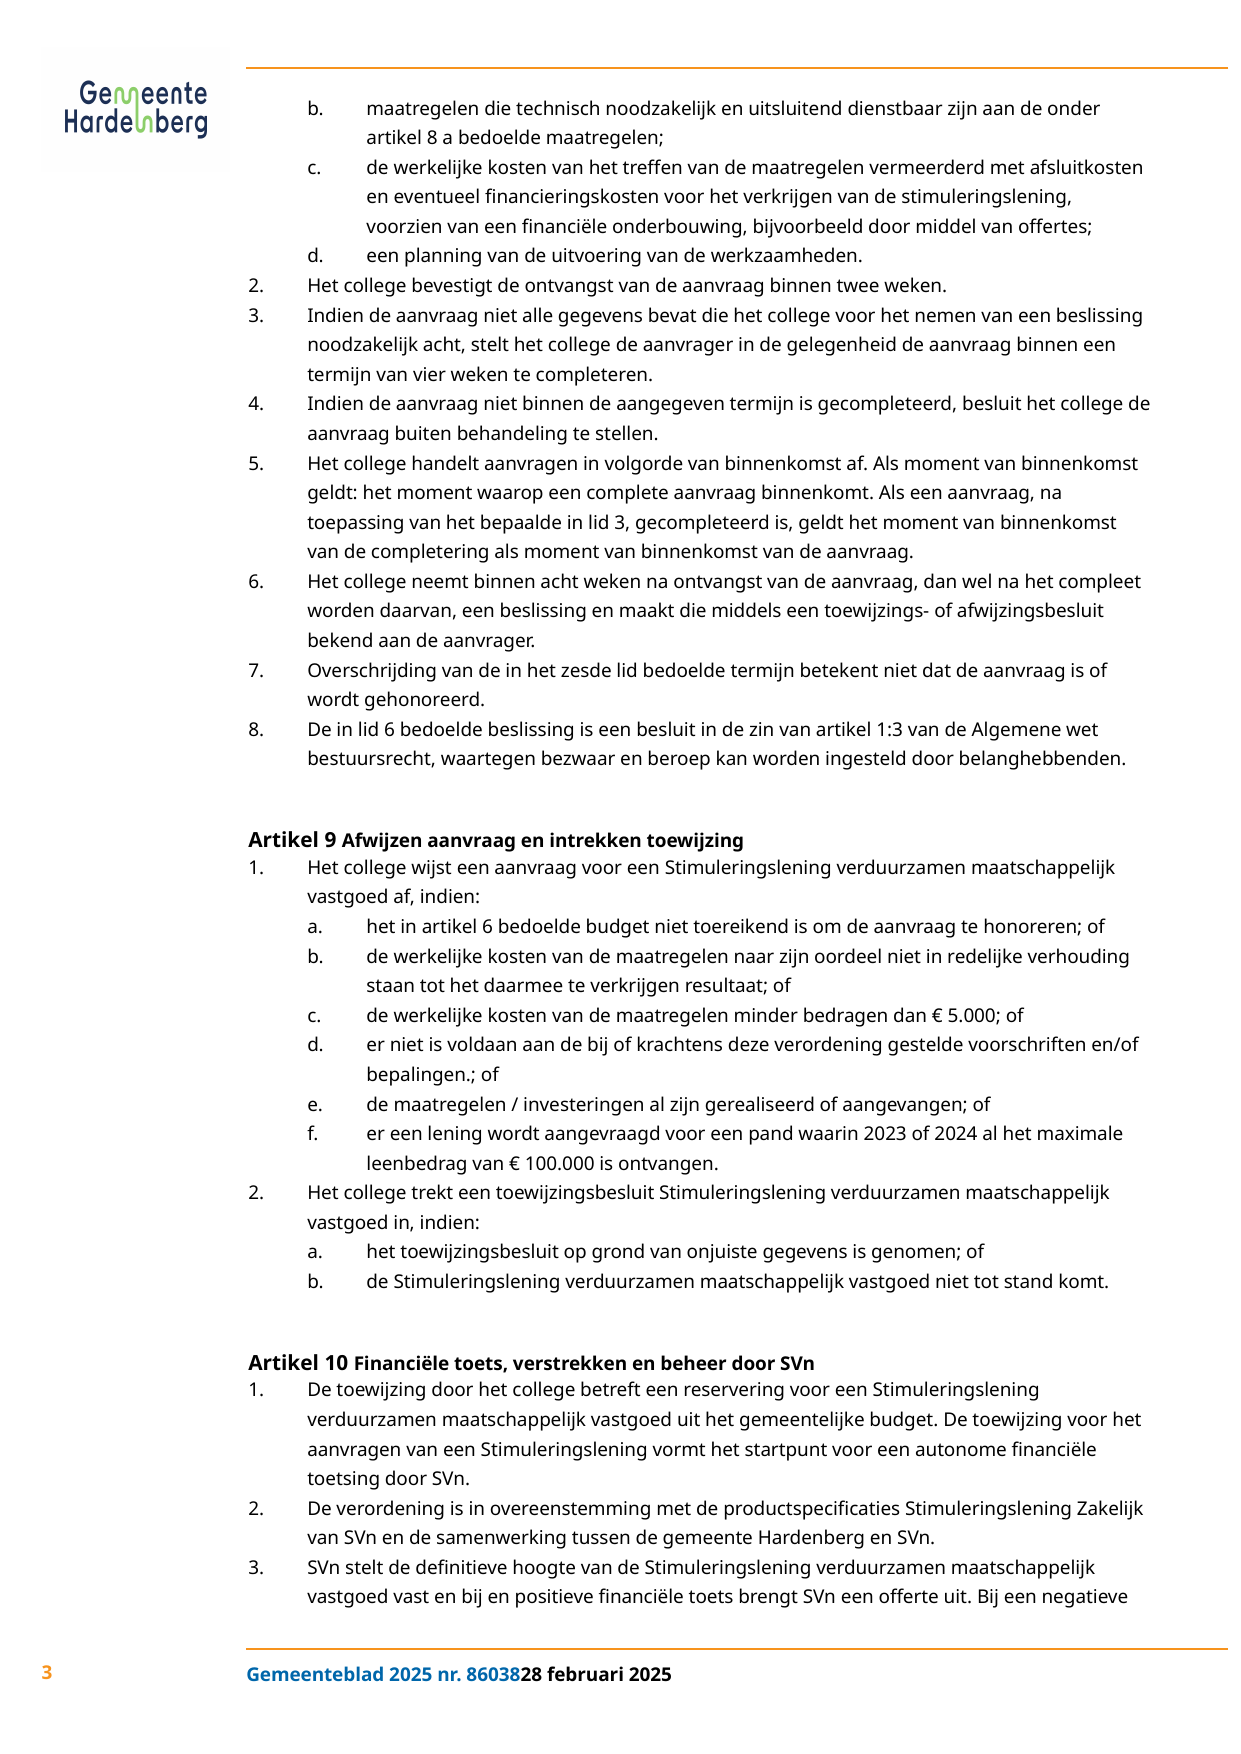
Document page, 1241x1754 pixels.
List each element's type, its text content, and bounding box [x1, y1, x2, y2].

list de werkelijke kosten van de maatregelen naar zijn oordeel niet in redelijke verhouding staan tot het daarmee te verkrijgen resultaat; of [307, 943, 1152, 998]
list Het college trekt een toewijzingsbesluit Stimuleringslening verduurzamen maatschappelijk vastgoed in, indien: [248, 1179, 1152, 1235]
list Het college handelt aanvragen in volgorde van binnenkomst af. Als moment van binnenkomst geldt: het moment waarop een complete aanvraag binnenkomt. Als een aanvraag, na toepassing van het bepaalde in lid 3, gecompleteerd is, geldt het moment van binnenkomst van de completering als moment van binnenkomst van de aanvraag. [248, 450, 1152, 564]
list Het college bevestigt de ontvangst van de aanvraag binnen twee weken. [248, 272, 1152, 298]
list de werkelijke kosten van de maatregelen minder bedragen dan € 5.000; of [307, 1002, 1152, 1028]
list de werkelijke kosten van het treffen van de maatregelen vermeerderd met afsluitkosten en eventueel financieringskosten voor het verkrijgen van de stimuleringslening, voorzien van een financiële onderbouwing, bijvoorbeeld door middel van offertes; [307, 154, 1152, 239]
list de Stimuleringslening verduurzamen maatschappelijk vastgoed niet tot stand komt. [307, 1268, 1152, 1294]
text Artikel 10 Financiële toets, verstrekken en beheer door SVn [248, 1348, 1152, 1377]
list Overschrijding van de in het zesde lid bedoelde termijn betekent niet dat de aanvraag is of wordt gehonoreerd. [248, 657, 1152, 712]
text Artikel 9 Afwijzen aanvraag en intrekken toewijzing [248, 826, 1152, 854]
list Indien de aanvraag niet binnen de aangegeven termijn is gecompleteerd, besluit het college de aanvraag buiten behandeling te stellen. [248, 391, 1152, 446]
list er niet is voldaan aan de bij of krachtens deze verordening gestelde voorschriften en/of bepalingen.; of [307, 1032, 1152, 1087]
list Het college neemt binnen acht weken na ontvangst van de aanvraag, dan wel na het compleet worden daarvan, een beslissing en maakt die middels een toewijzings- of afwijzingsbesluit bekend aan de aanvrager. [248, 568, 1152, 653]
list er een lening wordt aangevraagd voor een pand waarin 2023 of 2024 al het maximale leenbedrag van € 100.000 is ontvangen. [307, 1120, 1152, 1176]
list een planning van de uitvoering van de werkzaamheden. [307, 243, 1152, 268]
list het toewijzingsbesluit op grond van onjuiste gegevens is genomen; of [307, 1239, 1152, 1264]
list maatregelen die technisch noodzakelijk en uitsluitend dienstbaar zijn aan de onder artikel 8 a bedoelde maatregelen; [307, 95, 1152, 150]
list De verordening is in overeenstemming met de productspecificaties Stimuleringslening Zakelijk van SVn en de samenwerking tussen de gemeente Hardenberg en SVn. [248, 1495, 1152, 1550]
picture [41, 47, 231, 172]
list het in artikel 6 bedoelde budget niet toereikend is om de aanvraag te honoreren; of [307, 913, 1152, 939]
list Indien de aanvraag niet alle gegevens bevat die het college voor het nemen van een beslissing noodzakelijk acht, stelt het college de aanvrager in de gelegenheid de aanvraag binnen een termijn van vier weken te completeren. [248, 302, 1152, 387]
list De toewijzing door het college betreft een reservering voor een Stimuleringslening verduurzamen maatschappelijk vastgoed uit het gemeentelijke budget. De toewijzing voor het aanvragen van een Stimuleringslening vormt het startpunt voor een autonome financiële toetsing door SVn. [248, 1377, 1152, 1491]
list SVn stelt de definitieve hoogte van de Stimuleringslening verduurzamen maatschappelijk vastgoed vast en bij en positieve financiële toets brengt SVn een offerte uit. Bij een negatieve [248, 1554, 1152, 1609]
list de maatregelen / investeringen al zijn gerealiseerd of aangevangen; of [307, 1091, 1152, 1116]
list Het college wijst een aanvraag voor een Stimuleringslening verduurzamen maatschappelijk vastgoed af, indien: [248, 854, 1152, 909]
list De in lid 6 bedoelde beslissing is een besluit in de zin van artikel 1:3 van de Algemene wet bestuursrecht, waartegen bezwaar en beroep kan worden ingesteld door belanghebbenden. [248, 716, 1152, 771]
